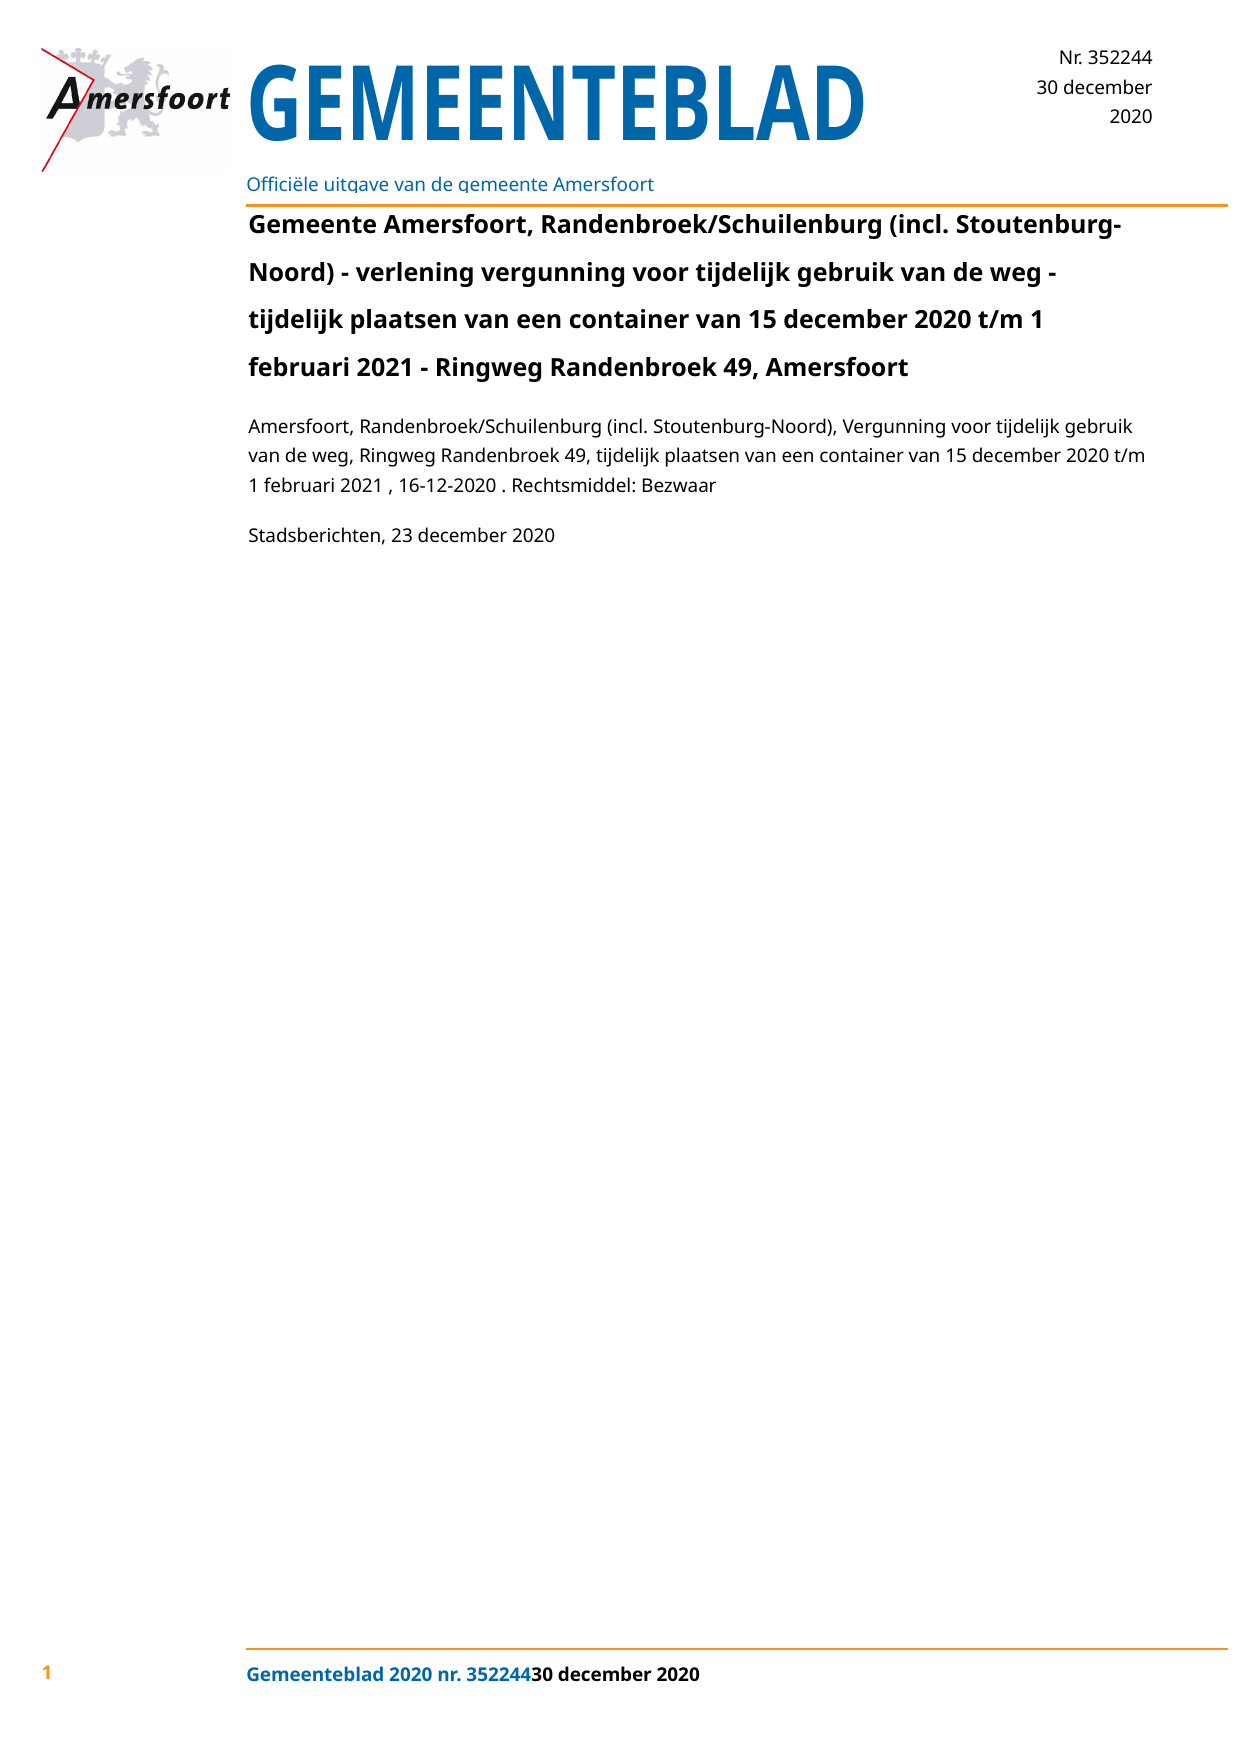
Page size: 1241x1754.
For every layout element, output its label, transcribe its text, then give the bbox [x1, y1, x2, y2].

text Gemeente Amersfoort, Randenbroek/Schuilenburg (incl. Stoutenburg-Noord) - verlening vergunning voor tijdelijk gebruik van de weg - tijdelijk plaatsen van een container van 15 december 2020 t/m 1 februari 2021 - Ringweg Randenbroek 49, Amersfoort [248, 207, 1152, 384]
text Amersfoort, Randenbroek/Schuilenburg (incl. Stoutenburg-Noord), Vergunning voor tijdelijk gebruik van de weg, Ringweg Randenbroek 49, tijdelijk plaatsen van een container van 15 december 2020 t/m 1 februari 2021 , 16-12-2020 . Rechtsmiddel: Bezwaar [248, 413, 1152, 498]
picture [41, 47, 231, 172]
text Stadsberichten, 23 december 2020 [248, 523, 1152, 548]
